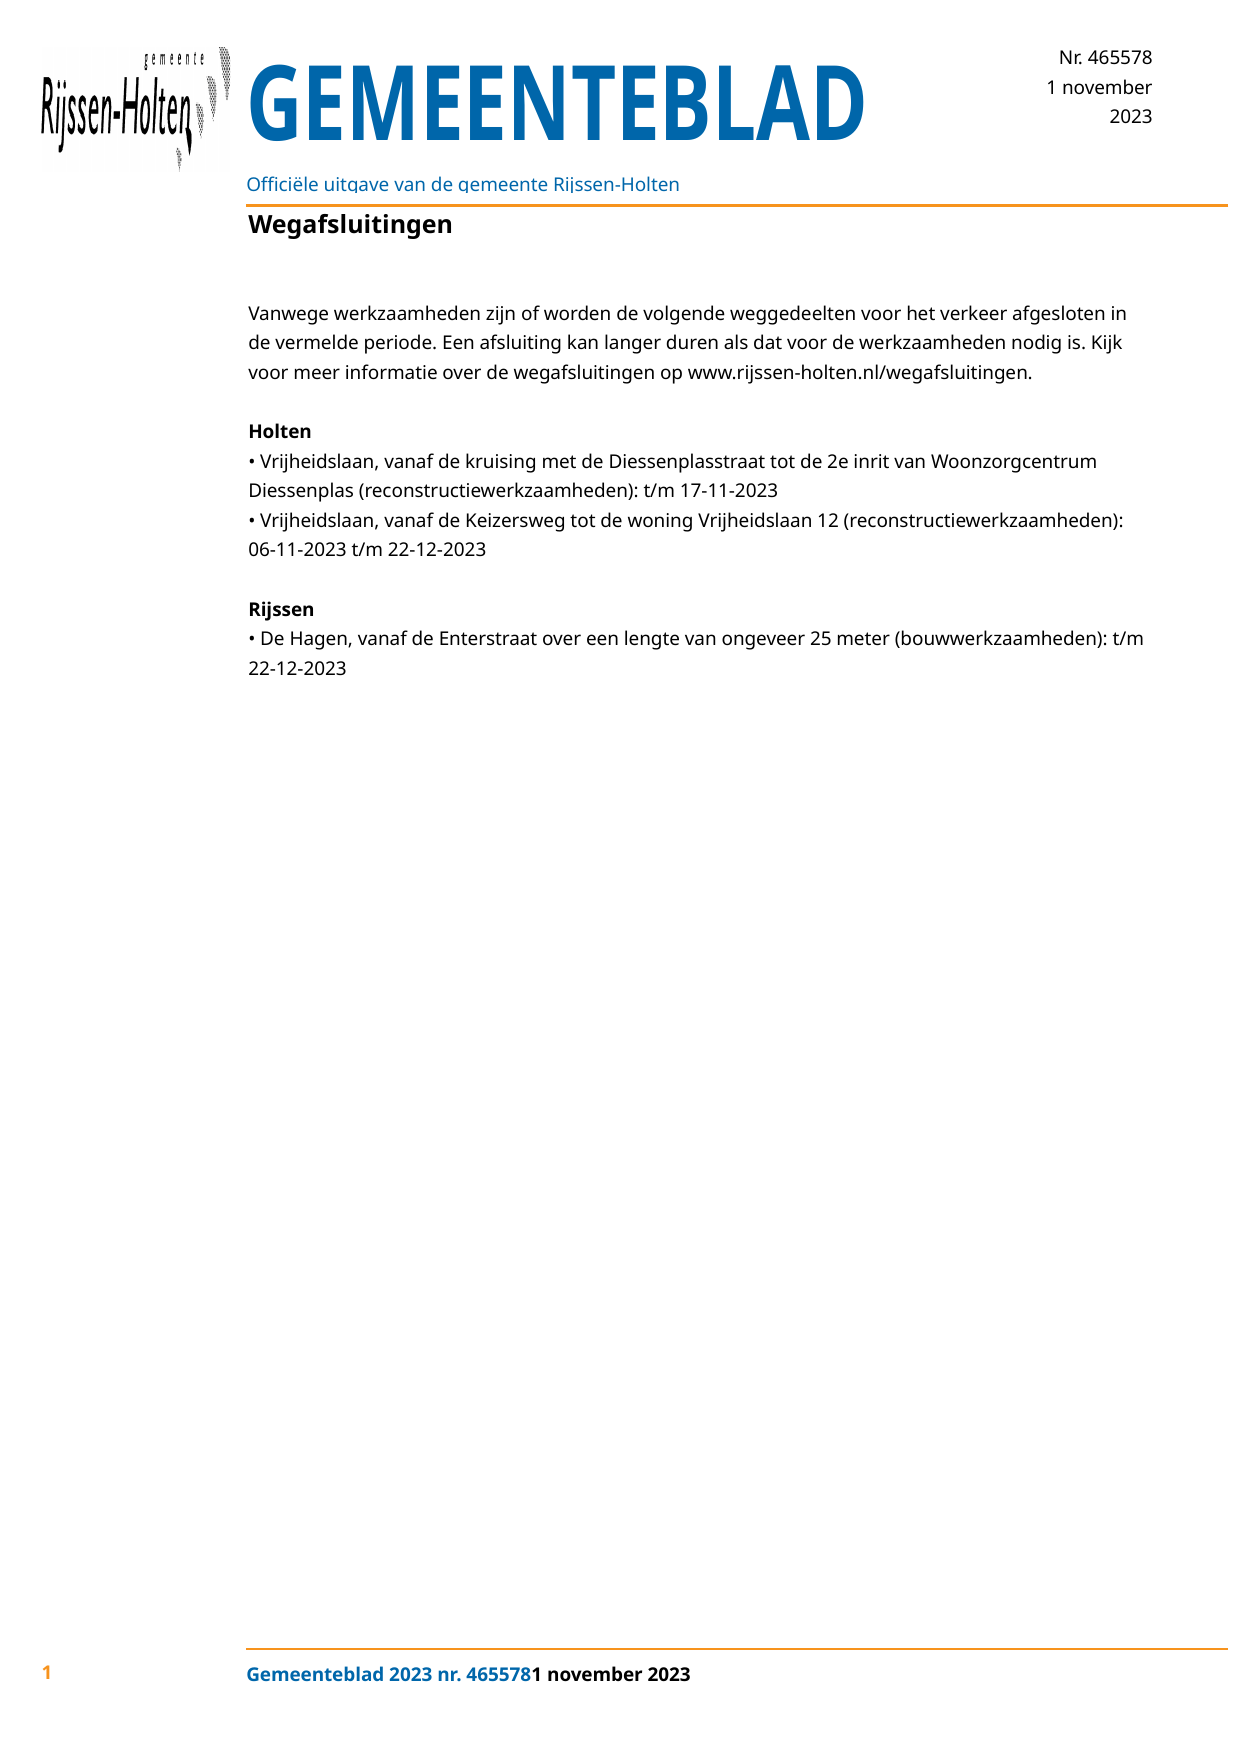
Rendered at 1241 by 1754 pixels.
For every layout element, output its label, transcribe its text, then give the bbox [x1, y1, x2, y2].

text • Vrijheidslaan, vanaf de kruising met de Diessenplasstraat tot de 2e inrit van Woonzorgcentrum Diessenplas (reconstructiewerkzaamheden): t/m 17-11-2023 [248, 448, 1152, 503]
text Holten [248, 418, 1152, 444]
text • Vrijheidslaan, vanaf de Keizersweg tot de woning Vrijheidslaan 12 (reconstructiewerkzaamheden): 06-11-2023 t/m 22-12-2023 [248, 507, 1152, 562]
text Wegafsluitingen [248, 207, 1152, 241]
text • De Hagen, vanaf de Enterstraat over een lengte van ongeveer 25 meter (bouwwerkzaamheden): t/m 22-12-2023 [248, 625, 1152, 681]
text Rijssen [248, 596, 1152, 621]
text Vanwege werkzaamheden zijn of worden de volgende weggedeelten voor het verkeer afgesloten in de vermelde periode. Een afsluiting kan langer duren als dat voor de werkzaamheden nodig is. Kijk voor meer informatie over de wegafsluitingen op www.rijssen-holten.nl/wegafsluitingen. [248, 300, 1152, 385]
picture [41, 47, 231, 172]
